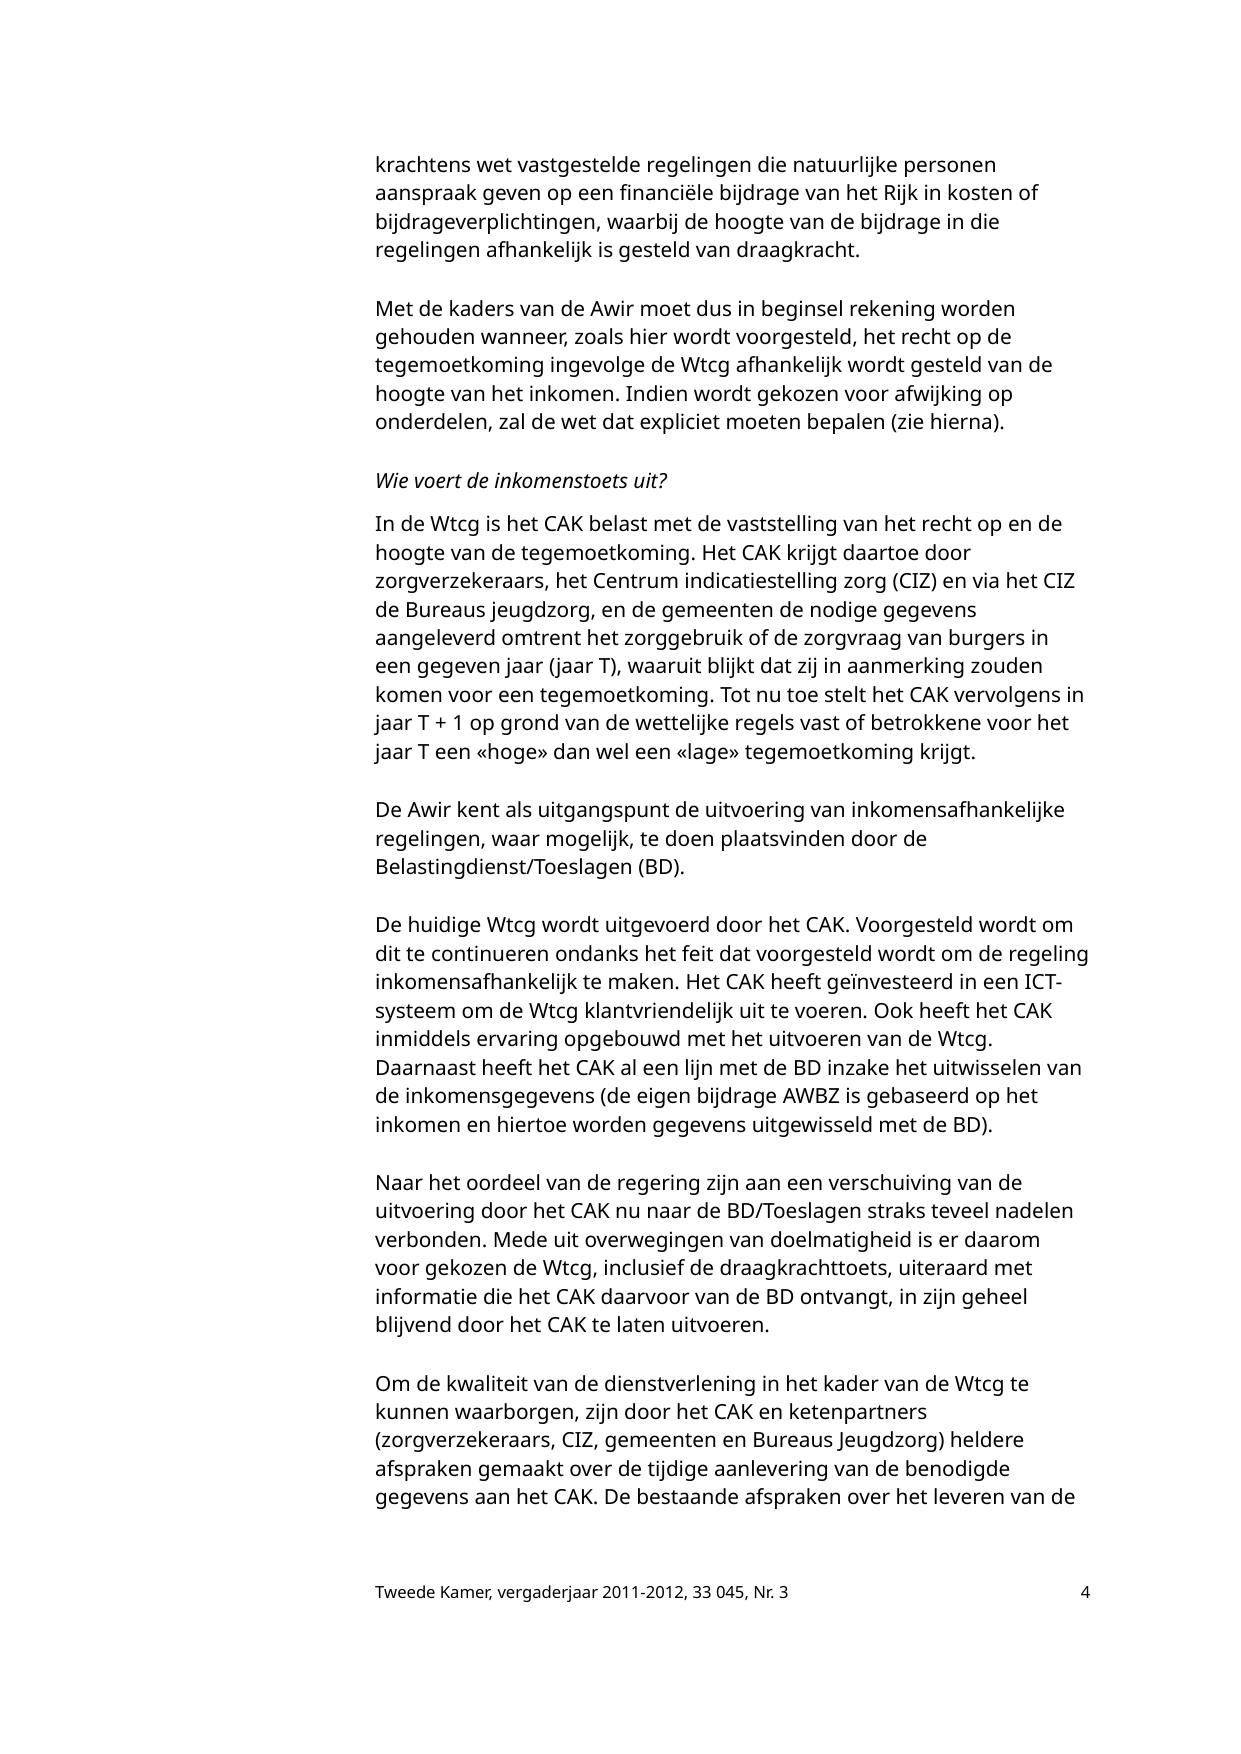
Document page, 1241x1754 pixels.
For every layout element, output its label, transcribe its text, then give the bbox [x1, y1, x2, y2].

text In de Wtcg is het CAK belast met de vaststelling van het recht op en de hoogte van de tegemoetkoming. Het CAK krijgt daartoe door zorgverzekeraars, het Centrum indicatiestelling zorg (CIZ) en via het CIZ de Bureaus jeugdzorg, en de gemeenten de nodige gegevens aangeleverd omtrent het zorggebruik of de zorgvraag van burgers in een gegeven jaar (jaar T), waaruit blijkt dat zij in aanmerking zouden komen voor een tegemoetkoming. Tot nu toe stelt het CAK vervolgens in jaar T + 1 op grond van de wettelijke regels vast of betrokkene voor het jaar T een «hoge» dan wel een «lage» tegemoetkoming krijgt. [375, 509, 1090, 765]
text Met de kaders van de Awir moet dus in beginsel rekening worden gehouden wanneer, zoals hier wordt voorgesteld, het recht op de tegemoetkoming ingevolge de Wtcg afhankelijk wordt gesteld van de hoogte van het inkomen. Indien wordt gekozen voor afwijking op onderdelen, zal de wet dat expliciet moeten bepalen (zie hierna). [375, 294, 1090, 436]
text Wie voert de inkomenstoets uit? [375, 466, 1090, 494]
text krachtens wet vastgestelde regelingen die natuurlijke personen aanspraak geven op een financiële bijdrage van het Rijk in kosten of bijdrageverplichtingen, waarbij de hoogte van de bijdrage in die regelingen afhankelijk is gesteld van draagkracht. [375, 150, 1090, 264]
text De Awir kent als uitgangspunt de uitvoering van inkomensafhankelijke regelingen, waar mogelijk, te doen plaatsvinden door de Belastingdienst/Toeslagen (BD). [375, 795, 1090, 881]
text De huidige Wtcg wordt uitgevoerd door het CAK. Voorgesteld wordt om dit te continueren ondanks het feit dat voorgesteld wordt om de regeling inkomensafhankelijk te maken. Het CAK heeft geïnvesteerd in een ICT-systeem om de Wtcg klantvriendelijk uit te voeren. Ook heeft het CAK inmiddels ervaring opgebouwd met het uitvoeren van de Wtcg. Daarnaast heeft het CAK al een lijn met de BD inzake het uitwisselen van de inkomensgegevens (de eigen bijdrage AWBZ is gebaseerd op het inkomen en hiertoe worden gegevens uitgewisseld met de BD). [375, 911, 1090, 1138]
text Om de kwaliteit van de dienstverlening in het kader van de Wtcg te kunnen waarborgen, zijn door het CAK en ketenpartners (zorgverzekeraars, CIZ, gemeenten en Bureaus Jeugdzorg) heldere afspraken gemaakt over de tijdige aanlevering van de benodigde gegevens aan het CAK. De bestaande afspraken over het leveren van de [375, 1369, 1090, 1511]
text Naar het oordeel van de regering zijn aan een verschuiving van de uitvoering door het CAK nu naar de BD/Toeslagen straks teveel nadelen verbonden. Mede uit overwegingen van doelmatigheid is er daarom voor gekozen de Wtcg, inclusief de draagkrachttoets, uiteraard met informatie die het CAK daarvoor van de BD ontvangt, in zijn geheel blijvend door het CAK te laten uitvoeren. [375, 1168, 1090, 1339]
